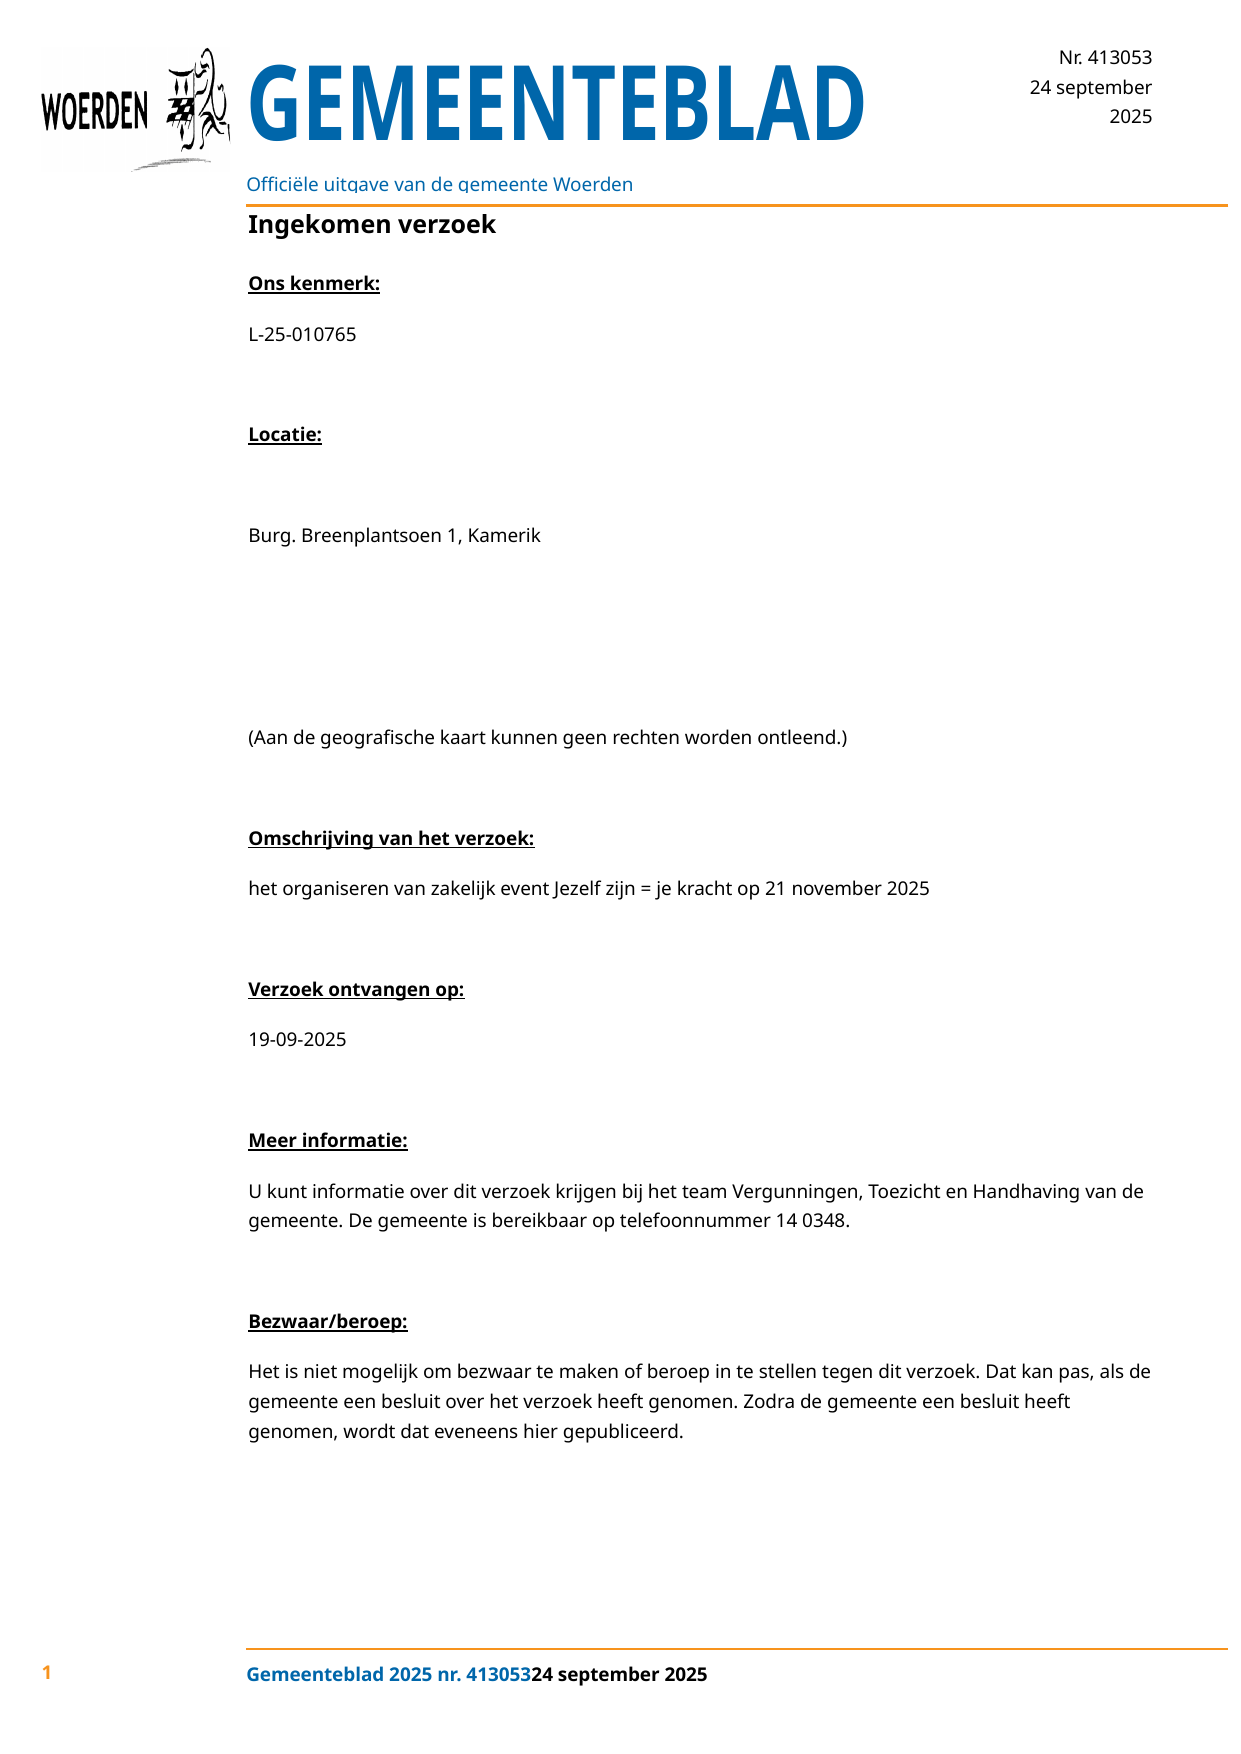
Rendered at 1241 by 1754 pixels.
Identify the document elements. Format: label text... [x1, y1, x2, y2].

text Burg. Breenplantsoen 1, Kamerik [248, 522, 1152, 548]
text Ons kenmerk: [248, 270, 1152, 296]
text 19-09-2025 [248, 1027, 1152, 1052]
text het organiseren van zakelijk event Jezelf zijn = je kracht op 21 november 2025 [248, 875, 1152, 901]
text L-25-010765 [248, 321, 1152, 346]
text Locatie: [248, 422, 1152, 447]
text Bezwaar/beroep: [248, 1308, 1152, 1334]
text Meer informatie: [248, 1127, 1152, 1153]
text Omschrijving van het verzoek: [248, 825, 1152, 851]
text Verzoek ontvangen op: [248, 976, 1152, 1002]
picture [41, 47, 231, 172]
text (Aan de geografische kaart kunnen geen rechten worden ontleend.) [248, 724, 1152, 750]
text Het is niet mogelijk om bezwaar te maken of beroep in te stellen tegen dit verzoek. Dat kan pas, als de gemeente een besluit over het verzoek heeft genomen. Zodra de gemeente een besluit heeft genomen, wordt dat eveneens hier gepubliceerd. [248, 1359, 1152, 1443]
text Ingekomen verzoek [248, 207, 1152, 241]
text U kunt informatie over dit verzoek krijgen bij het team Vergunningen, Toezicht en Handhaving van de gemeente. De gemeente is bereikbaar op telefoonnummer 14 0348. [248, 1178, 1152, 1233]
